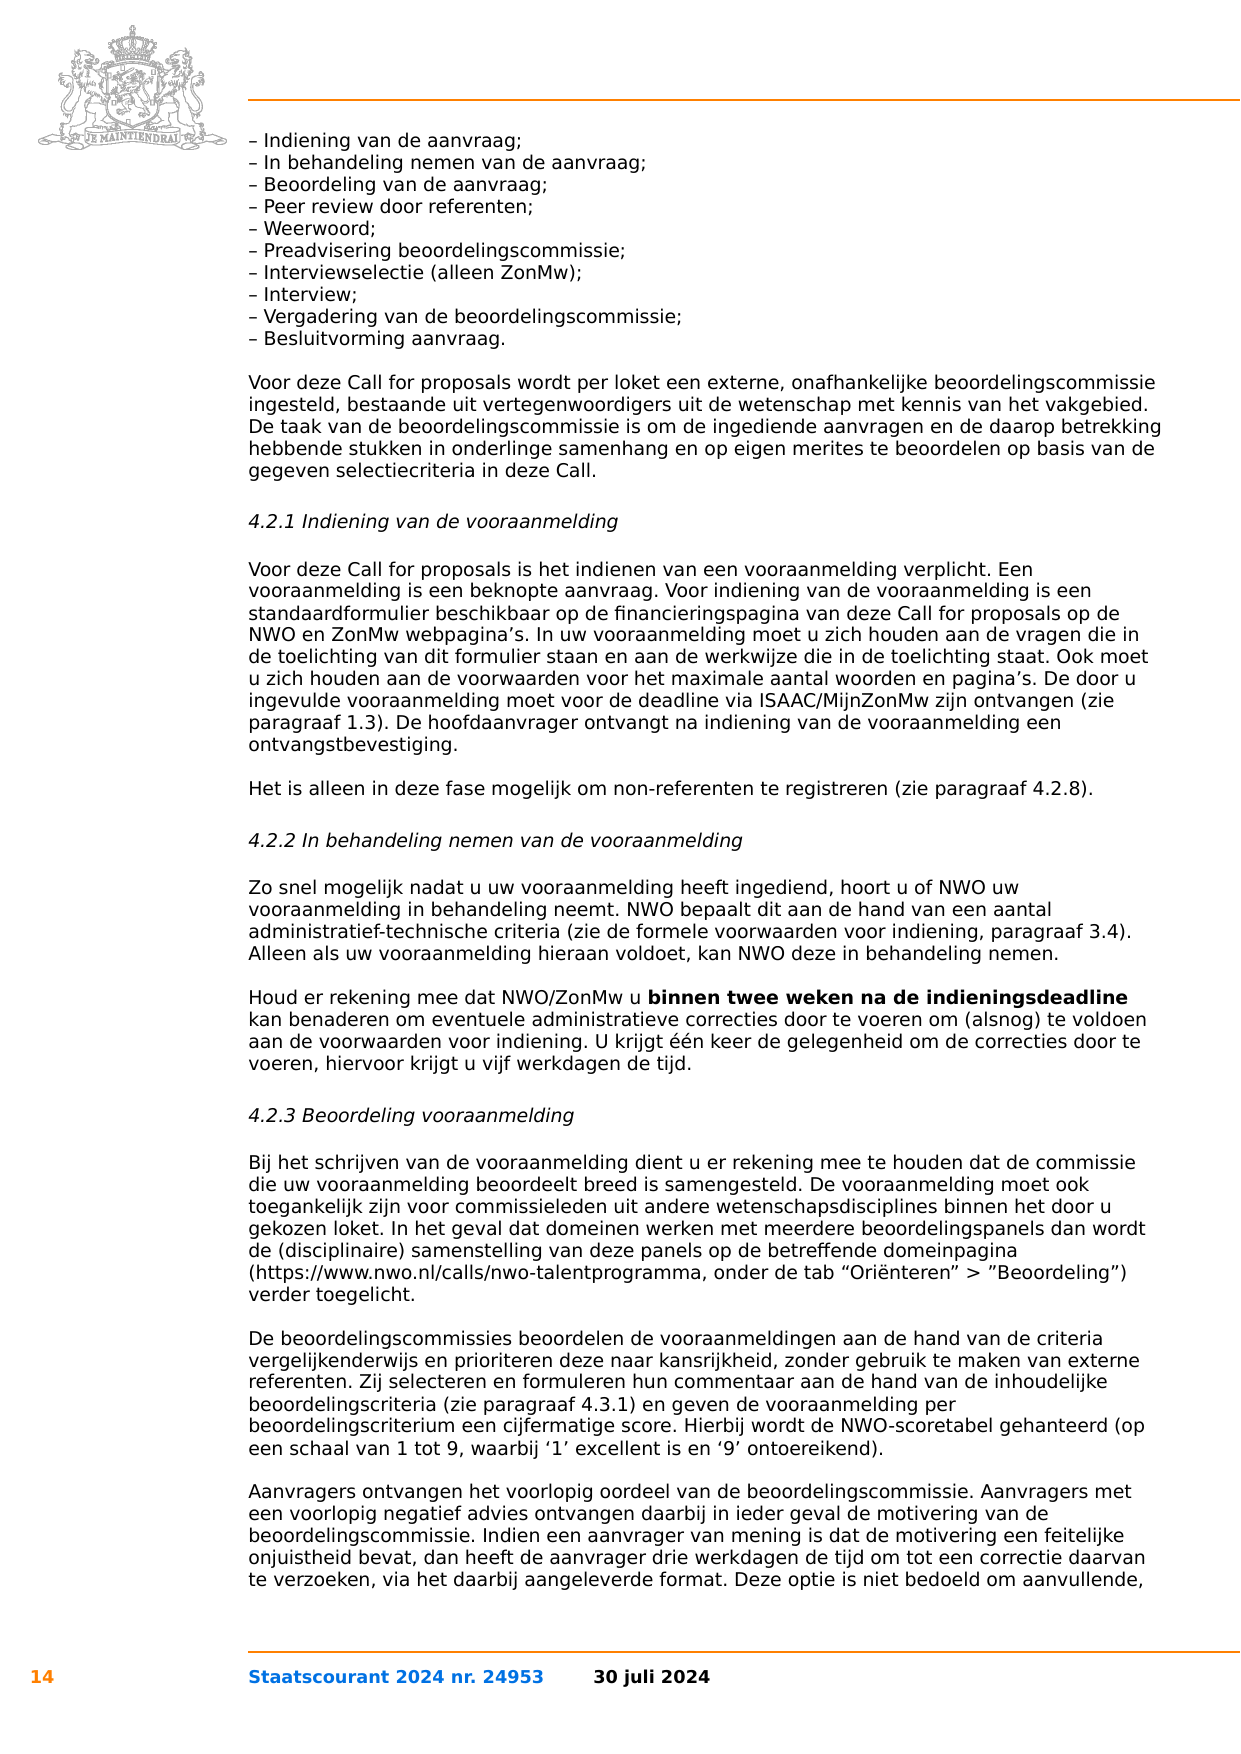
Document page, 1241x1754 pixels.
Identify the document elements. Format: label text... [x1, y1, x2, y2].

text Aanvragers ontvangen het voorlopig oordeel van de beoordelingscommissie. Aanvragers met een voorlopig negatief advies ontvangen daarbij in ieder geval de motivering van de beoordelingscommissie. Indien een aanvrager van mening is dat de motivering een feitelijke onjuistheid bevat, dan heeft de aanvrager drie werkdagen de tijd om tot een correctie daarvan te verzoeken, via het daarbij aangeleverde format. Deze optie is niet bedoeld om aanvullende, [248, 1481, 1163, 1591]
subtitle 4.2.2 In behandeling nemen van de vooraanmelding [248, 830, 1163, 852]
text – Weerwoord; [248, 218, 1163, 240]
text Voor deze Call for proposals is het indienen van een vooraanmelding verplicht. Een vooraanmelding is een beknopte aanvraag. Voor indiening van de vooraanmelding is een standaardformulier beschikbaar op de financieringspagina van deze Call for proposals op de NWO en ZonMw webpagina’s. In uw vooraanmelding moet u zich houden aan de vragen die in de toelichting van dit formulier staan en aan de werkwijze die in de toelichting staat. Ook moet u zich houden aan de voorwaarden voor het maximale aantal woorden en pagina’s. De door u ingevulde vooraanmelding moet voor de deadline via ISAAC/MijnZonMw zijn ontvangen (zie paragraaf 1.3). De hoofdaanvrager ontvangt na indiening van de vooraanmelding een ontvangstbevestiging. [248, 558, 1163, 756]
text – Interviewselectie (alleen ZonMw); [248, 262, 1163, 284]
subtitle 4.2.1 Indiening van de vooraanmelding [248, 511, 1163, 533]
text – Indiening van de aanvraag; [248, 130, 1163, 152]
picture [38, 25, 227, 150]
text – In behandeling nemen van de aanvraag; [248, 152, 1163, 174]
text – Beoordeling van de aanvraag; [248, 174, 1163, 196]
text – Interview; [248, 284, 1163, 306]
text – Peer review door referenten; [248, 196, 1163, 218]
text Houd er rekening mee dat NWO/ZonMw u binnen twee weken na de indieningsdeadline kan benaderen om eventuele administratieve correcties door te voeren om (alsnog) te voldoen aan de voorwaarden voor indiening. U krijgt één keer de gelegenheid om de correcties door te voeren, hiervoor krijgt u vijf werkdagen de tijd. [248, 987, 1163, 1075]
text – Besluitvorming aanvraag. [248, 328, 1163, 350]
text – Vergadering van de beoordelingscommissie; [248, 306, 1163, 328]
text Zo snel mogelijk nadat u uw vooraanmelding heeft ingediend, hoort u of NWO uw vooraanmelding in behandeling neemt. NWO bepaalt dit aan de hand van een aantal administratief-technische criteria (zie de formele voorwaarden voor indiening, paragraaf 3.4). Alleen als uw vooraanmelding hieraan voldoet, kan NWO deze in behandeling nemen. [248, 877, 1163, 965]
text De beoordelingscommissies beoordelen de vooraanmeldingen aan de hand van de criteria vergelijkenderwijs en prioriteren deze naar kansrijkheid, zonder gebruik te maken van externe referenten. Zij selecteren en formuleren hun commentaar aan de hand van de inhoudelijke beoordelingscriteria (zie paragraaf 4.3.1) en geven de vooraanmelding per beoordelingscriterium een cijfermatige score. Hierbij wordt de NWO-scoretabel gehanteerd (op een schaal van 1 tot 9, waarbij ‘1’ excellent is en ‘9’ ontoereikend). [248, 1327, 1163, 1459]
text – Preadvisering beoordelingscommissie; [248, 240, 1163, 262]
text Het is alleen in deze fase mogelijk om non-referenten te registreren (zie paragraaf 4.2.8). [248, 778, 1163, 800]
text Voor deze Call for proposals wordt per loket een externe, onafhankelijke beoordelingscommissie ingesteld, bestaande uit vertegenwoordigers uit de wetenschap met kennis van het vakgebied. De taak van de beoordelingscommissie is om de ingediende aanvragen en de daarop betrekking hebbende stukken in onderlinge samenhang en op eigen merites te beoordelen op basis van de gegeven selectiecriteria in deze Call. [248, 372, 1163, 481]
text Bij het schrijven van de vooraanmelding dient u er rekening mee te houden dat de commissie die uw vooraanmelding beoordeelt breed is samengesteld. De vooraanmelding moet ook toegankelijk zijn voor commissieleden uit andere wetenschapsdisciplines binnen het door u gekozen loket. In het geval dat domeinen werken met meerdere beoordelingspanels dan wordt de (disciplinaire) samenstelling van deze panels op de betreffende domeinpagina (https://www.nwo.nl/calls/nwo-talentprogramma, onder de tab “Oriënteren” > ”Beoordeling”) verder toegelicht. [248, 1152, 1163, 1306]
subtitle 4.2.3 Beoordeling vooraanmelding [248, 1105, 1163, 1127]
